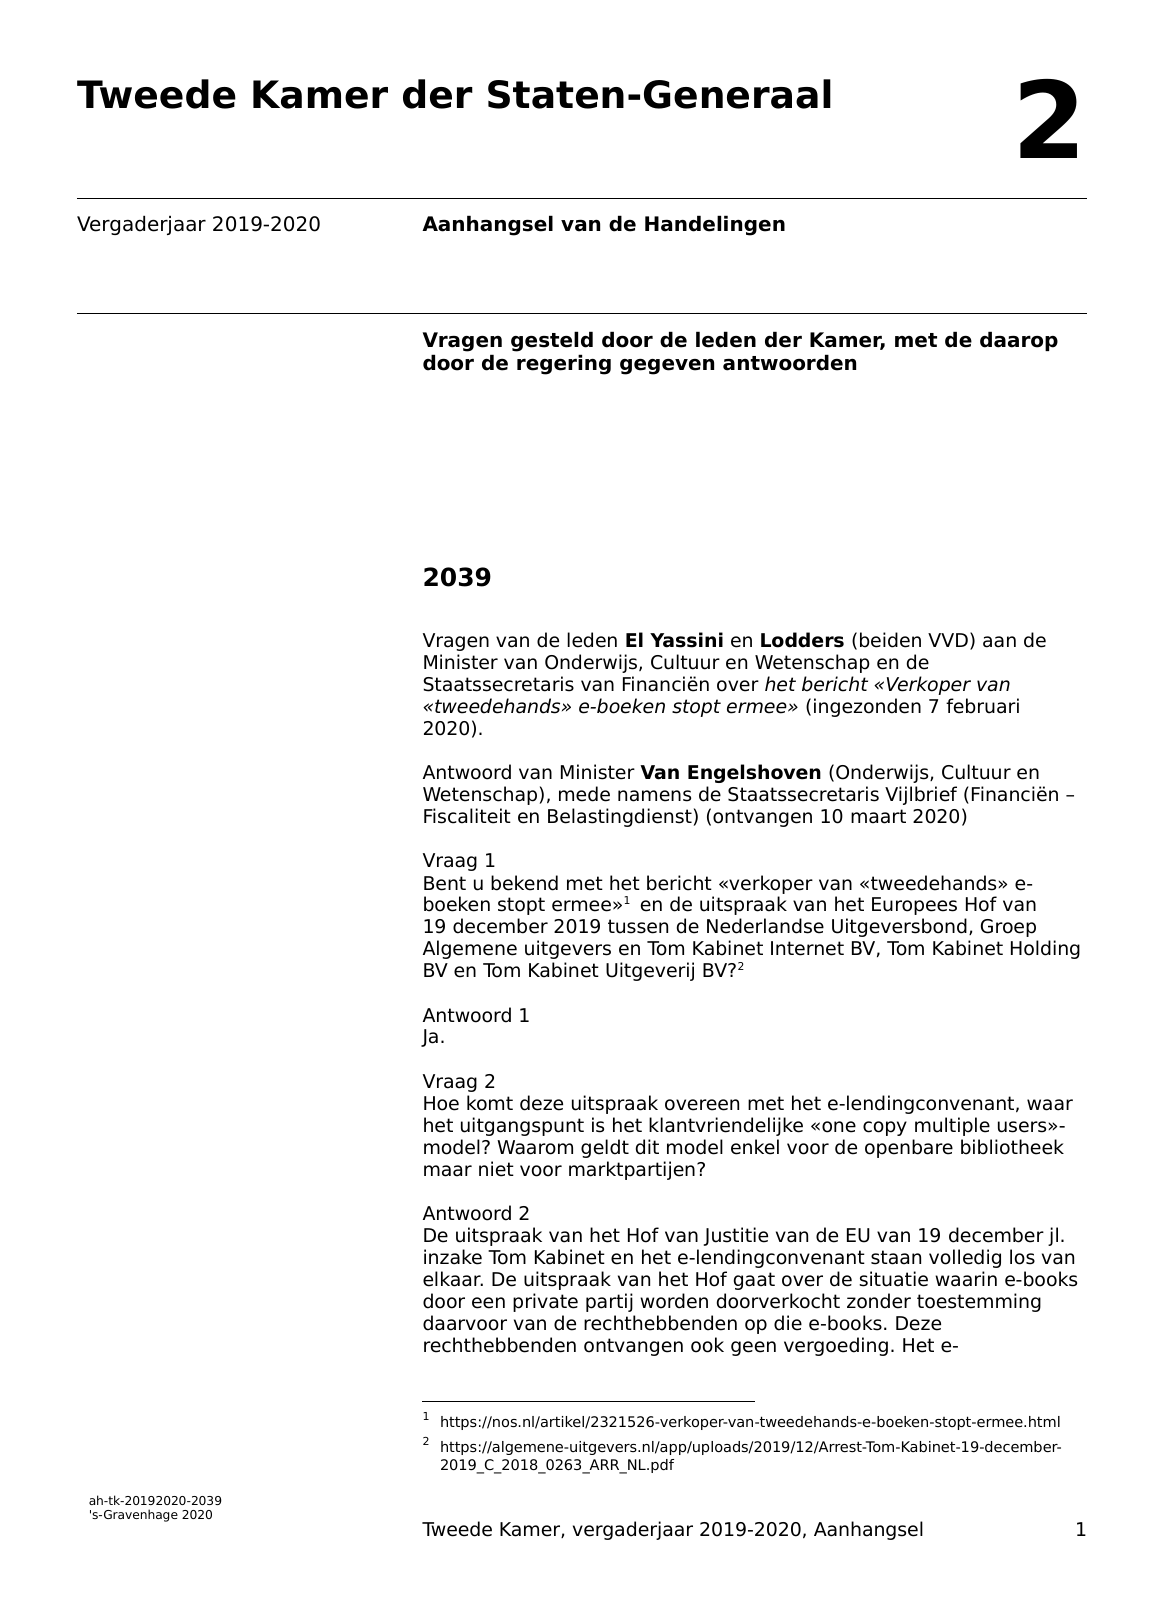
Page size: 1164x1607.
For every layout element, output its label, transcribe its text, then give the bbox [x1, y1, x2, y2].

text Antwoord van Minister Van Engelshoven (Onderwijs, Cultuur en Wetenschap), mede namens de Staatssecretaris Vijlbrief (Financiën – Fiscaliteit en Belastingdienst) (ontvangen 10 maart 2020) [422, 762, 1087, 828]
table_cell Aanhangsel van de Handelingen [422, 199, 1087, 313]
text Vragen van de leden El Yassini en Lodders (beiden VVD) aan de Minister van Onderwijs, Cultuur en Wetenschap en de Staatssecretaris van Financiën over het bericht «Verkoper van «tweedehands» e-boeken stopt ermee» (ingezonden 7 februari 2020). [422, 630, 1087, 740]
text Vraag 2 [422, 1071, 1087, 1093]
table_cell [77, 314, 422, 375]
table_cell Vergaderjaar 2019-2020 [77, 199, 422, 313]
text Bent u bekend met het bericht «verkoper van «tweedehands» e-boeken stopt ermee» en de uitspraak van het Europees Hof van 19 december 2019 tussen de Nederlandse Uitgeversbond, Groep Algemene uitgevers en Tom Kabinet Internet BV, Tom Kabinet Holding BV en Tom Kabinet Uitgeverij BV? [422, 872, 1087, 982]
text https://algemene-uitgevers.nl/app/uploads/2019/12/Arrest-Tom-Kabinet-19-december-2019_C_2018_0263_ARR_NL.pdf [422, 1435, 1087, 1474]
text ah-tk-20192020-2039 [88, 1494, 323, 1508]
text Antwoord 2 [422, 1203, 1087, 1225]
text https://nos.nl/artikel/2321526-verkoper-van-tweedehands-e-boeken-stopt-ermee.html [422, 1410, 1087, 1432]
table_header Tweede Kamer der Staten-Generaal [77, 59, 886, 198]
text 2039 [422, 563, 1087, 592]
table_cell Vragen gesteld door de leden der Kamer, met de daarop door de regering gegeven antwoorden [422, 314, 1087, 375]
text 's-Gravenhage 2020 [88, 1508, 323, 1522]
text De uitspraak van het Hof van Justitie van de EU van 19 december jl. inzake Tom Kabinet en het e-lendingconvenant staan volledig los van elkaar. De uitspraak van het Hof gaat over de situatie waarin e-books door een private partij worden doorverkocht zonder toestemming daarvoor van de rechthebbenden op die e-books. Deze rechthebbenden ontvangen ook geen vergoeding. Het e- [422, 1225, 1087, 1357]
table_header 2 [886, 59, 1087, 198]
text Hoe komt deze uitspraak overeen met het e-lendingconvenant, waar het uitgangspunt is het klantvriendelijke «one copy multiple users»-model? Waarom geldt dit model enkel voor de openbare bibliotheek maar niet voor marktpartijen? [422, 1093, 1087, 1181]
text Ja. [422, 1026, 1087, 1048]
text Vraag 1 [422, 850, 1087, 872]
text Antwoord 1 [422, 1004, 1087, 1026]
